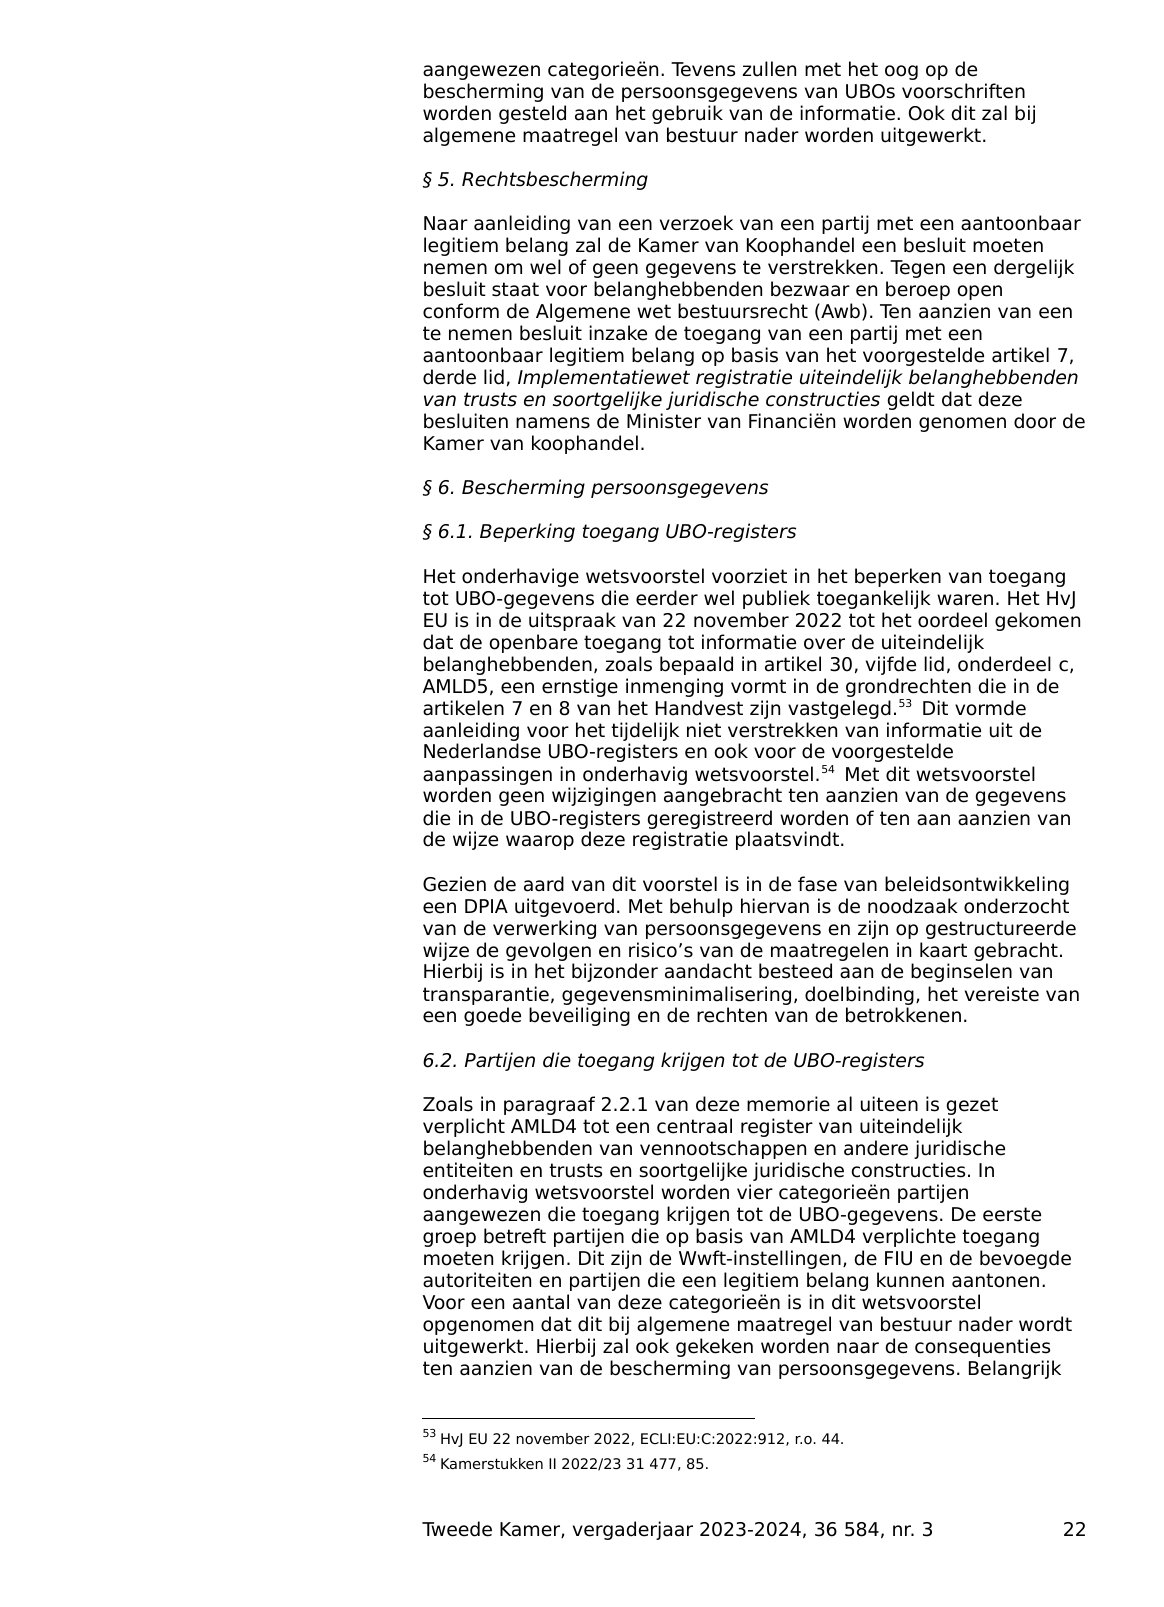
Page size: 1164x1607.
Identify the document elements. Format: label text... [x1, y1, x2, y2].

text aangewezen categorieën. Tevens zullen met het oog op de bescherming van de persoonsgegevens van UBOs voorschriften worden gesteld aan het gebruik van de informatie. Ook dit zal bij algemene maatregel van bestuur nader worden uitgewerkt. [422, 59, 1087, 147]
text Het onderhavige wetsvoorstel voorziet in het beperken van toegang tot UBO-gegevens die eerder wel publiek toegankelijk waren. Het HvJ EU is in de uitspraak van 22 november 2022 tot het oordeel gekomen dat de openbare toegang tot informatie over de uiteindelijk belanghebbenden, zoals bepaald in artikel 30, vijfde lid, onderdeel c, AMLD5, een ernstige inmenging vormt in de grondrechten die in de artikelen 7 en 8 van het Handvest zijn vastgelegd. Dit vormde aanleiding voor het tijdelijk niet verstrekken van informatie uit de Nederlandse UBO-registers en ook voor de voorgestelde aanpassingen in onderhavig wetsvoorstel. Met dit wetsvoorstel worden geen wijzigingen aangebracht ten aanzien van de gegevens die in de UBO-registers geregistreerd worden of ten aan aanzien van de wijze waarop deze registratie plaatsvindt. [422, 566, 1087, 851]
text Naar aanleiding van een verzoek van een partij met een aantoonbaar legitiem belang zal de Kamer van Koophandel een besluit moeten nemen om wel of geen gegevens te verstrekken. Tegen een dergelijk besluit staat voor belanghebbenden bezwaar en beroep open conform de Algemene wet bestuursrecht (Awb). Ten aanzien van een te nemen besluit inzake de toegang van een partij met een aantoonbaar legitiem belang op basis van het voorgestelde artikel 7, derde lid, Implementatiewet registratie uiteindelijk belanghebbenden van trusts en soortgelijke juridische constructies geldt dat deze besluiten namens de Minister van Financiën worden genomen door de Kamer van koophandel. [422, 213, 1087, 455]
subtitle § 6.1. Beperking toegang UBO-registers [422, 521, 1087, 543]
text Kamerstukken II 2022/23 31 477, 85. [422, 1452, 1087, 1474]
text HvJ EU 22 november 2022, ECLI:EU:C:2022:912, r.o. 44. [422, 1427, 1087, 1449]
subtitle § 5. Rechtsbescherming [422, 169, 1087, 191]
subtitle 6.2. Partijen die toegang krijgen tot de UBO-registers [422, 1049, 1087, 1072]
text Gezien de aard van dit voorstel is in de fase van beleidsontwikkeling een DPIA uitgevoerd. Met behulp hiervan is de noodzaak onderzocht van de verwerking van persoonsgegevens en zijn op gestructureerde wijze de gevolgen en risico’s van de maatregelen in kaart gebracht. Hierbij is in het bijzonder aandacht besteed aan de beginselen van transparantie, gegevensminimalisering, doelbinding, het vereiste van een goede beveiliging en de rechten van de betrokkenen. [422, 873, 1087, 1027]
text Zoals in paragraaf 2.2.1 van deze memorie al uiteen is gezet verplicht AMLD4 tot een centraal register van uiteindelijk belanghebbenden van vennootschappen en andere juridische entiteiten en trusts en soortgelijke juridische constructies. In onderhavig wetsvoorstel worden vier categorieën partijen aangewezen die toegang krijgen tot de UBO-gegevens. De eerste groep betreft partijen die op basis van AMLD4 verplichte toegang moeten krijgen. Dit zijn de Wwft-instellingen, de FIU en de bevoegde autoriteiten en partijen die een legitiem belang kunnen aantonen. Voor een aantal van deze categorieën is in dit wetsvoorstel opgenomen dat dit bij algemene maatregel van bestuur nader wordt uitgewerkt. Hierbij zal ook gekeken worden naar de consequenties ten aanzien van de bescherming van persoonsgegevens. Belangrijk [422, 1094, 1087, 1379]
subtitle § 6. Bescherming persoonsgegevens [422, 477, 1087, 499]
